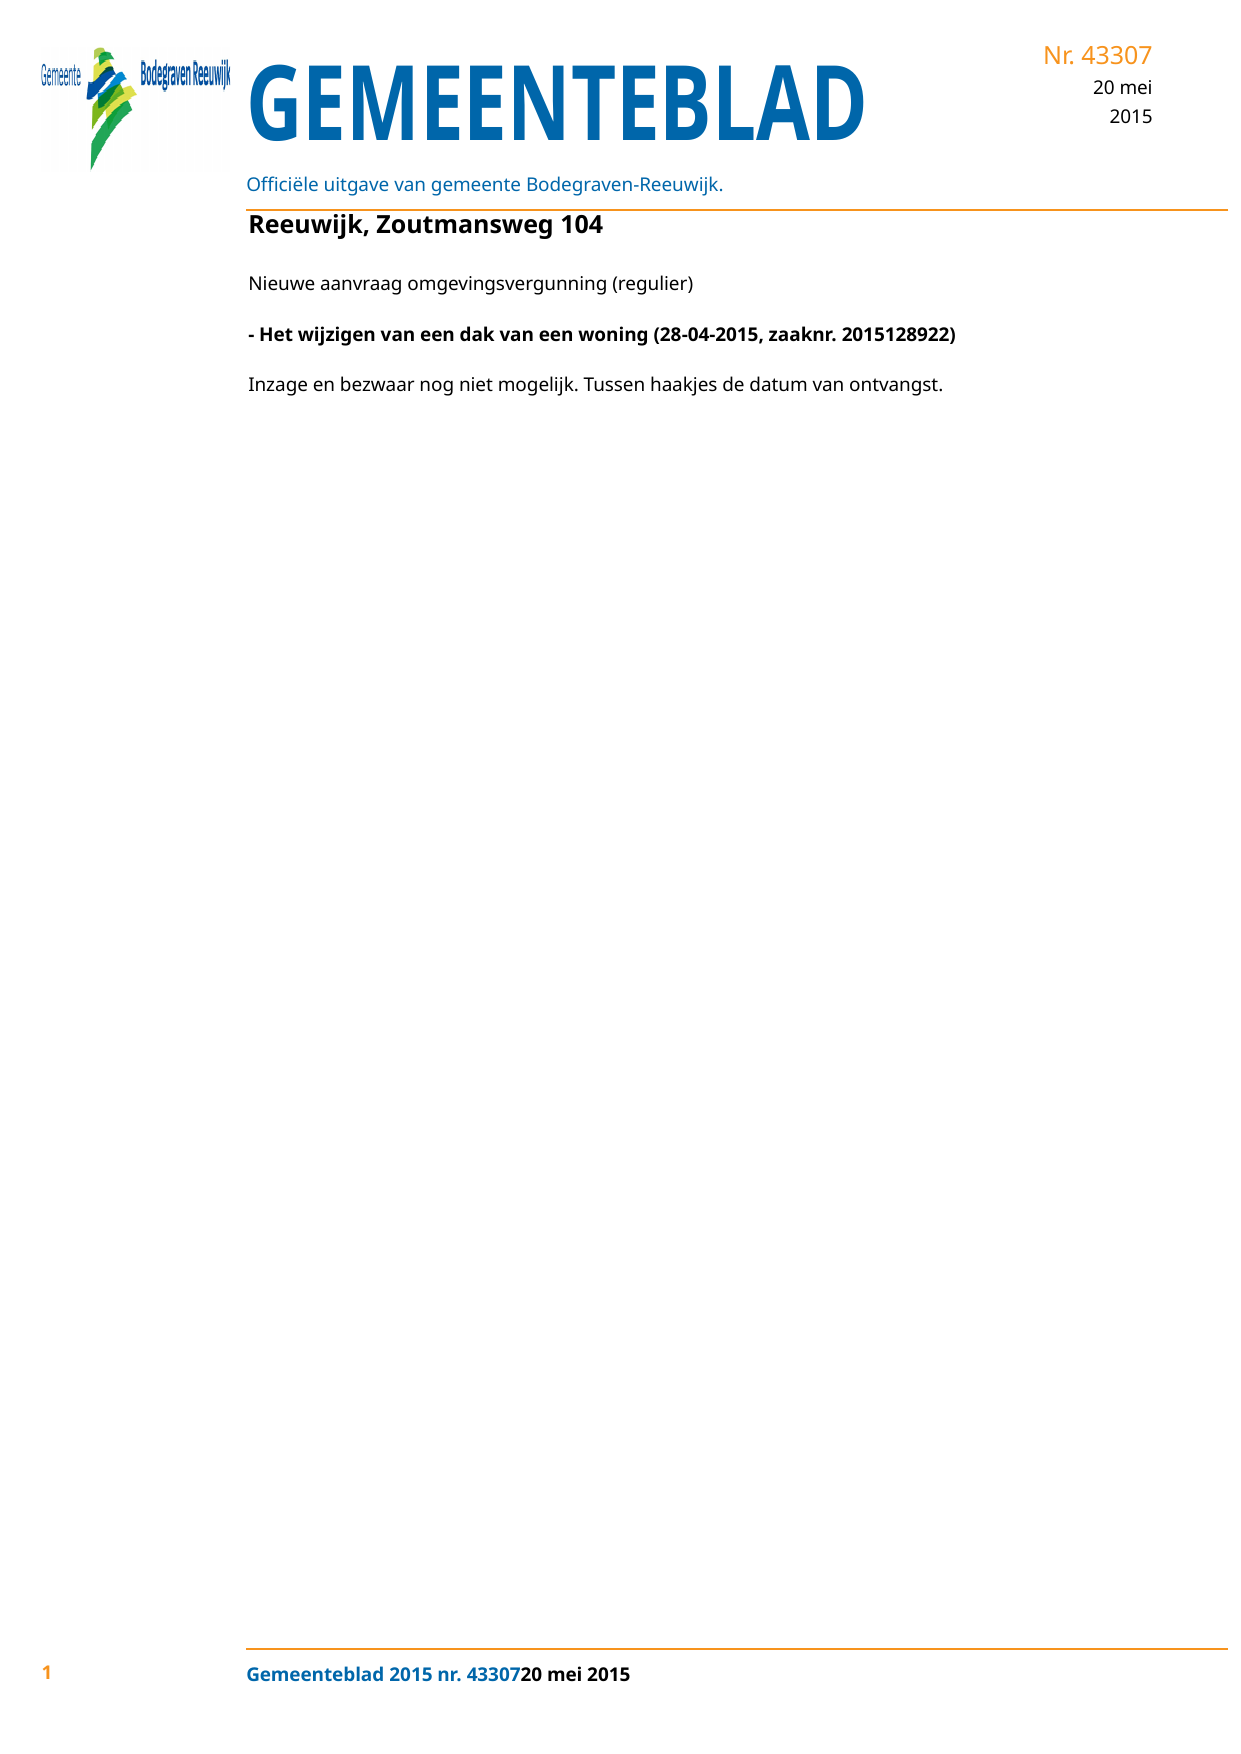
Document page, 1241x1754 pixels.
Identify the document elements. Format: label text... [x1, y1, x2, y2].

picture [41, 47, 231, 172]
text Inzage en bezwaar nog niet mogelijk. Tussen haakjes de datum van ontvangst. [248, 371, 1152, 397]
text Reeuwijk, Zoutmansweg 104 [248, 211, 1152, 241]
text - Het wijzigen van een dak van een woning (28‑04‑2015, zaaknr. 2015128922) [248, 321, 1152, 346]
text Nieuwe aanvraag omgevingsvergunning (regulier) [248, 270, 1152, 296]
